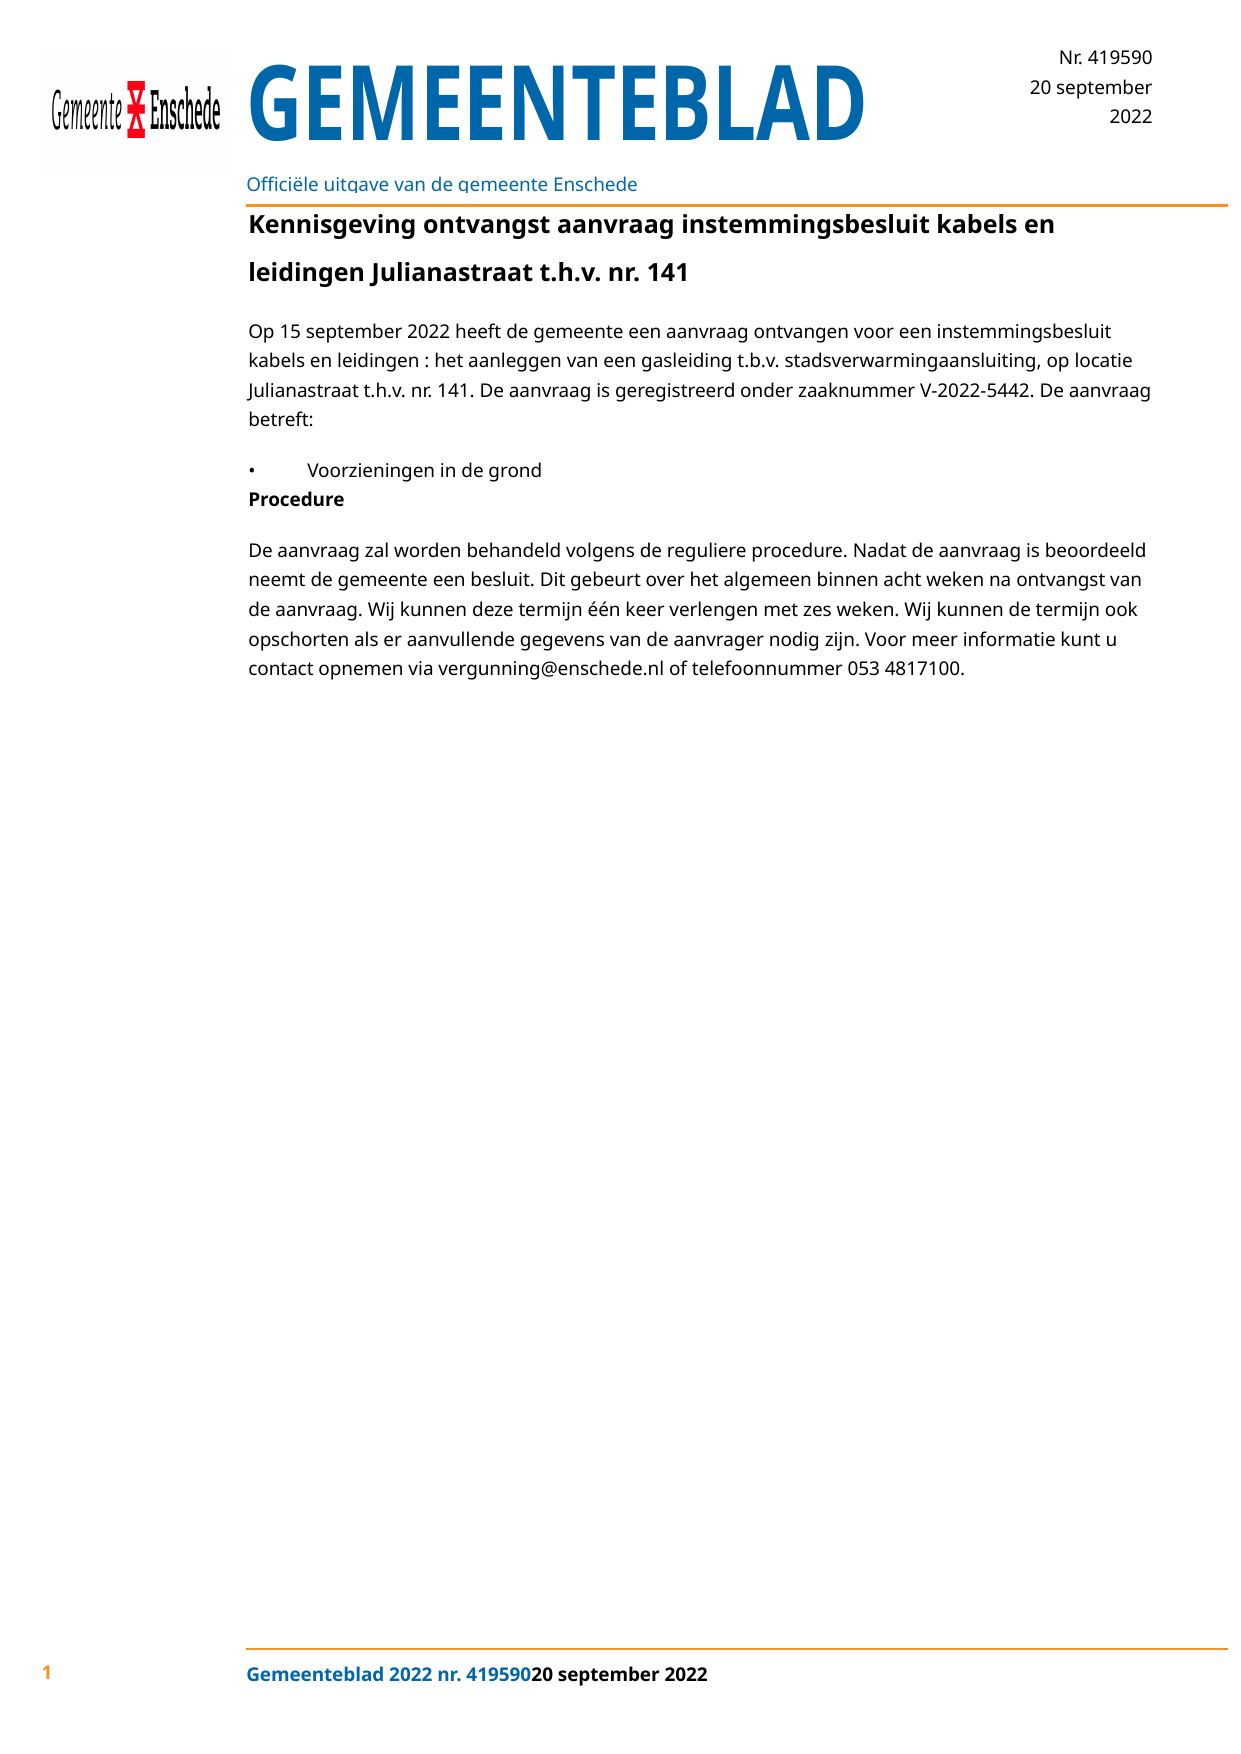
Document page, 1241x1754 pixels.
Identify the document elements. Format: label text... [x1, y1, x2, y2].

text De aanvraag zal worden behandeld volgens de reguliere procedure. Nadat de aanvraag is beoordeeld neemt de gemeente een besluit. Dit gebeurt over het algemeen binnen acht weken na ontvangst van de aanvraag. Wij kunnen deze termijn één keer verlengen met zes weken. Wij kunnen de termijn ook opschorten als er aanvullende gegevens van de aanvrager nodig zijn. Voor meer informatie kunt u contact opnemen via vergunning@enschede.nl of telefoonnummer 053 4817100. [248, 537, 1152, 681]
text Op 15 september 2022 heeft de gemeente een aanvraag ontvangen voor een instemmingsbesluit kabels en leidingen : het aanleggen van een gasleiding t.b.v. stadsverwarmingaansluiting, op locatie Julianastraat t.h.v. nr. 141. De aanvraag is geregistreerd onder zaaknummer V-2022-5442. De aanvraag betreft: [248, 318, 1152, 432]
picture [41, 47, 231, 172]
text Kennisgeving ontvangst aanvraag instemmingsbesluit kabels en leidingen Julianastraat t.h.v. nr. 141 [248, 207, 1152, 288]
text Procedure [248, 487, 1152, 512]
list Voorzieningen in de grond [248, 457, 1152, 483]
